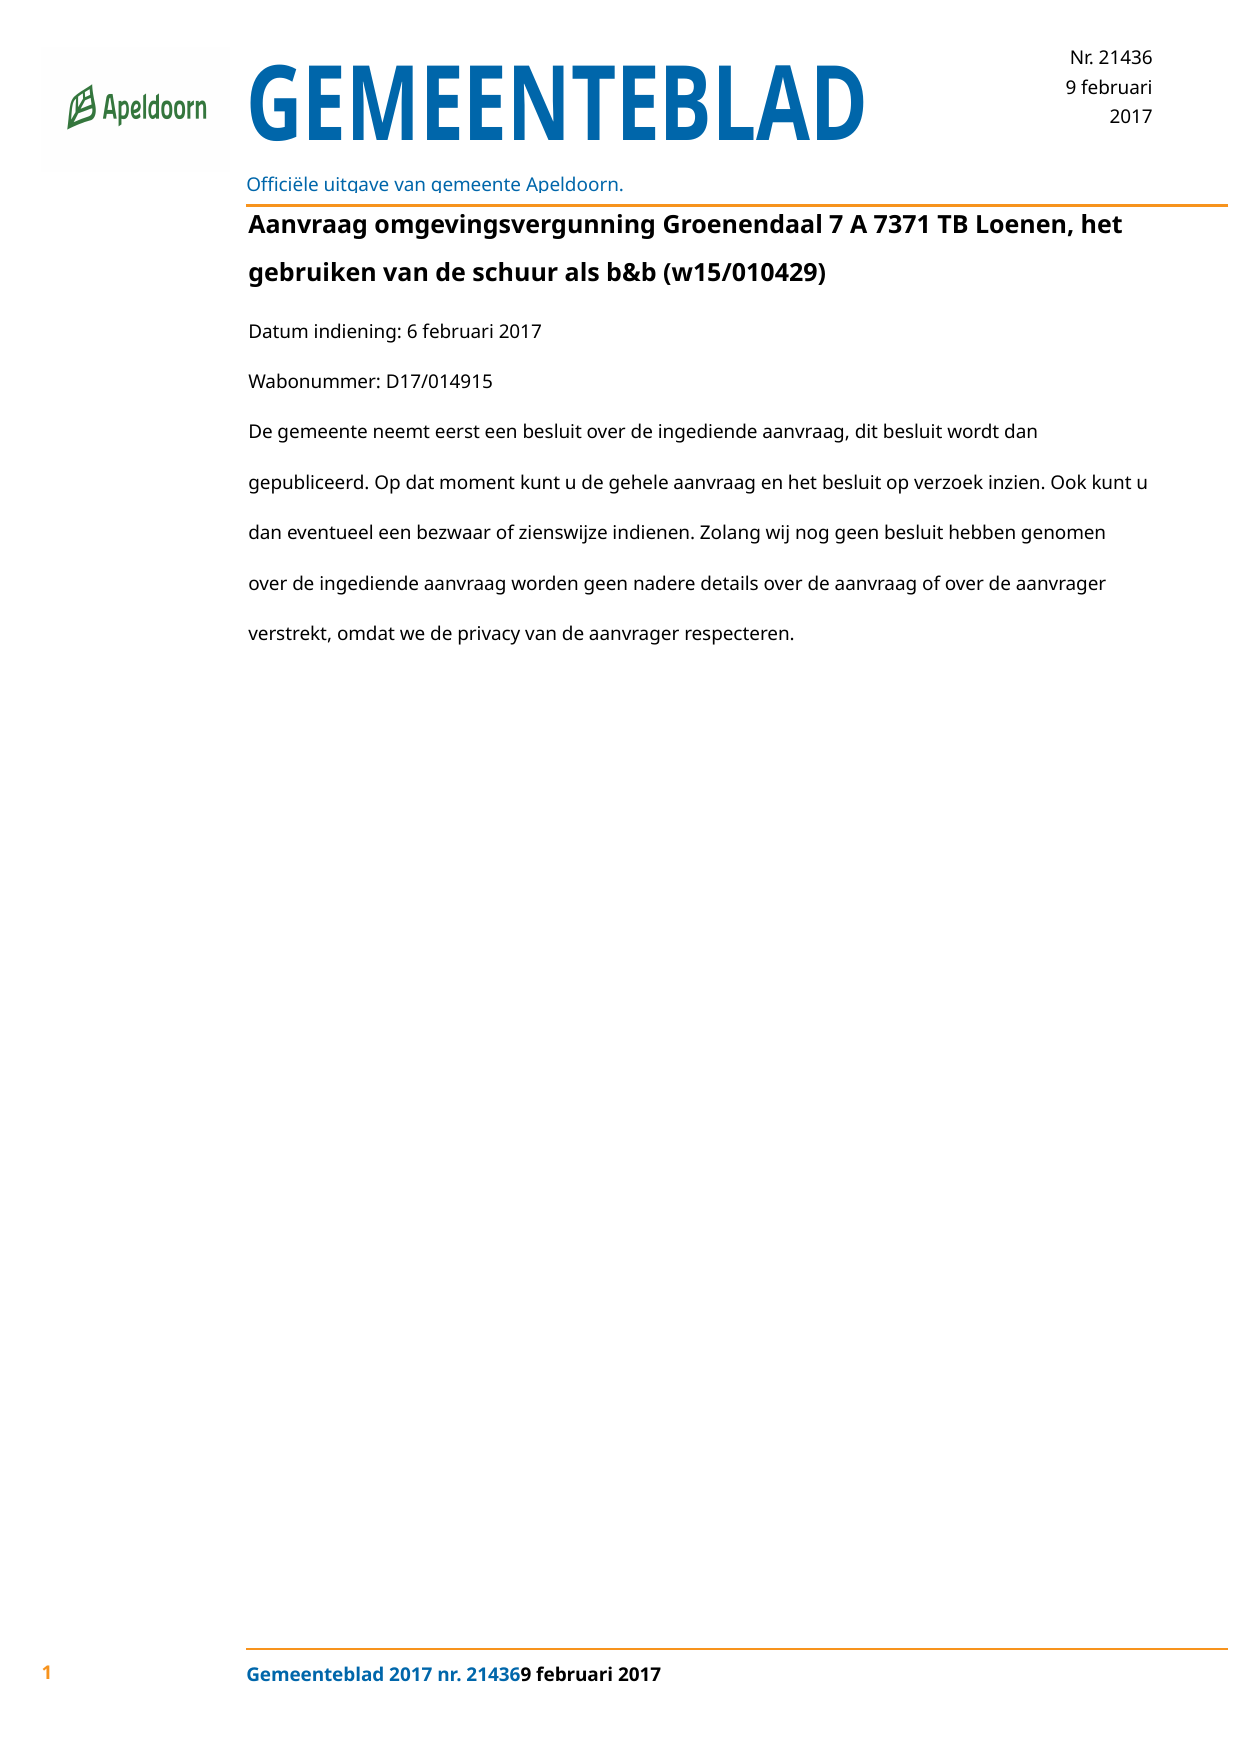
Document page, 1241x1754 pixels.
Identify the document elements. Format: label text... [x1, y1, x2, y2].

text verstrekt, omdat we de privacy van de aanvrager respecteren. [248, 620, 1152, 646]
text Aanvraag omgevingsvergunning Groenendaal 7 A 7371 TB Loenen, het gebruiken van de schuur als b&b (w15/010429) [248, 207, 1152, 288]
text dan eventueel een bezwaar of zienswijze indienen. Zolang wij nog geen besluit hebben genomen [248, 519, 1152, 545]
text gepubliceerd. Op dat moment kunt u de gehele aanvraag en het besluit op verzoek inzien. Ook kunt u [248, 469, 1152, 495]
text Datum indiening: 6 februari 2017 [248, 318, 1152, 344]
text over de ingediende aanvraag worden geen nadere details over de aanvraag of over de aanvrager [248, 570, 1152, 596]
text De gemeente neemt eerst een besluit over de ingediende aanvraag, dit besluit wordt dan [248, 419, 1152, 444]
text Wabonummer: D17/014915 [248, 368, 1152, 394]
picture [41, 47, 231, 172]
